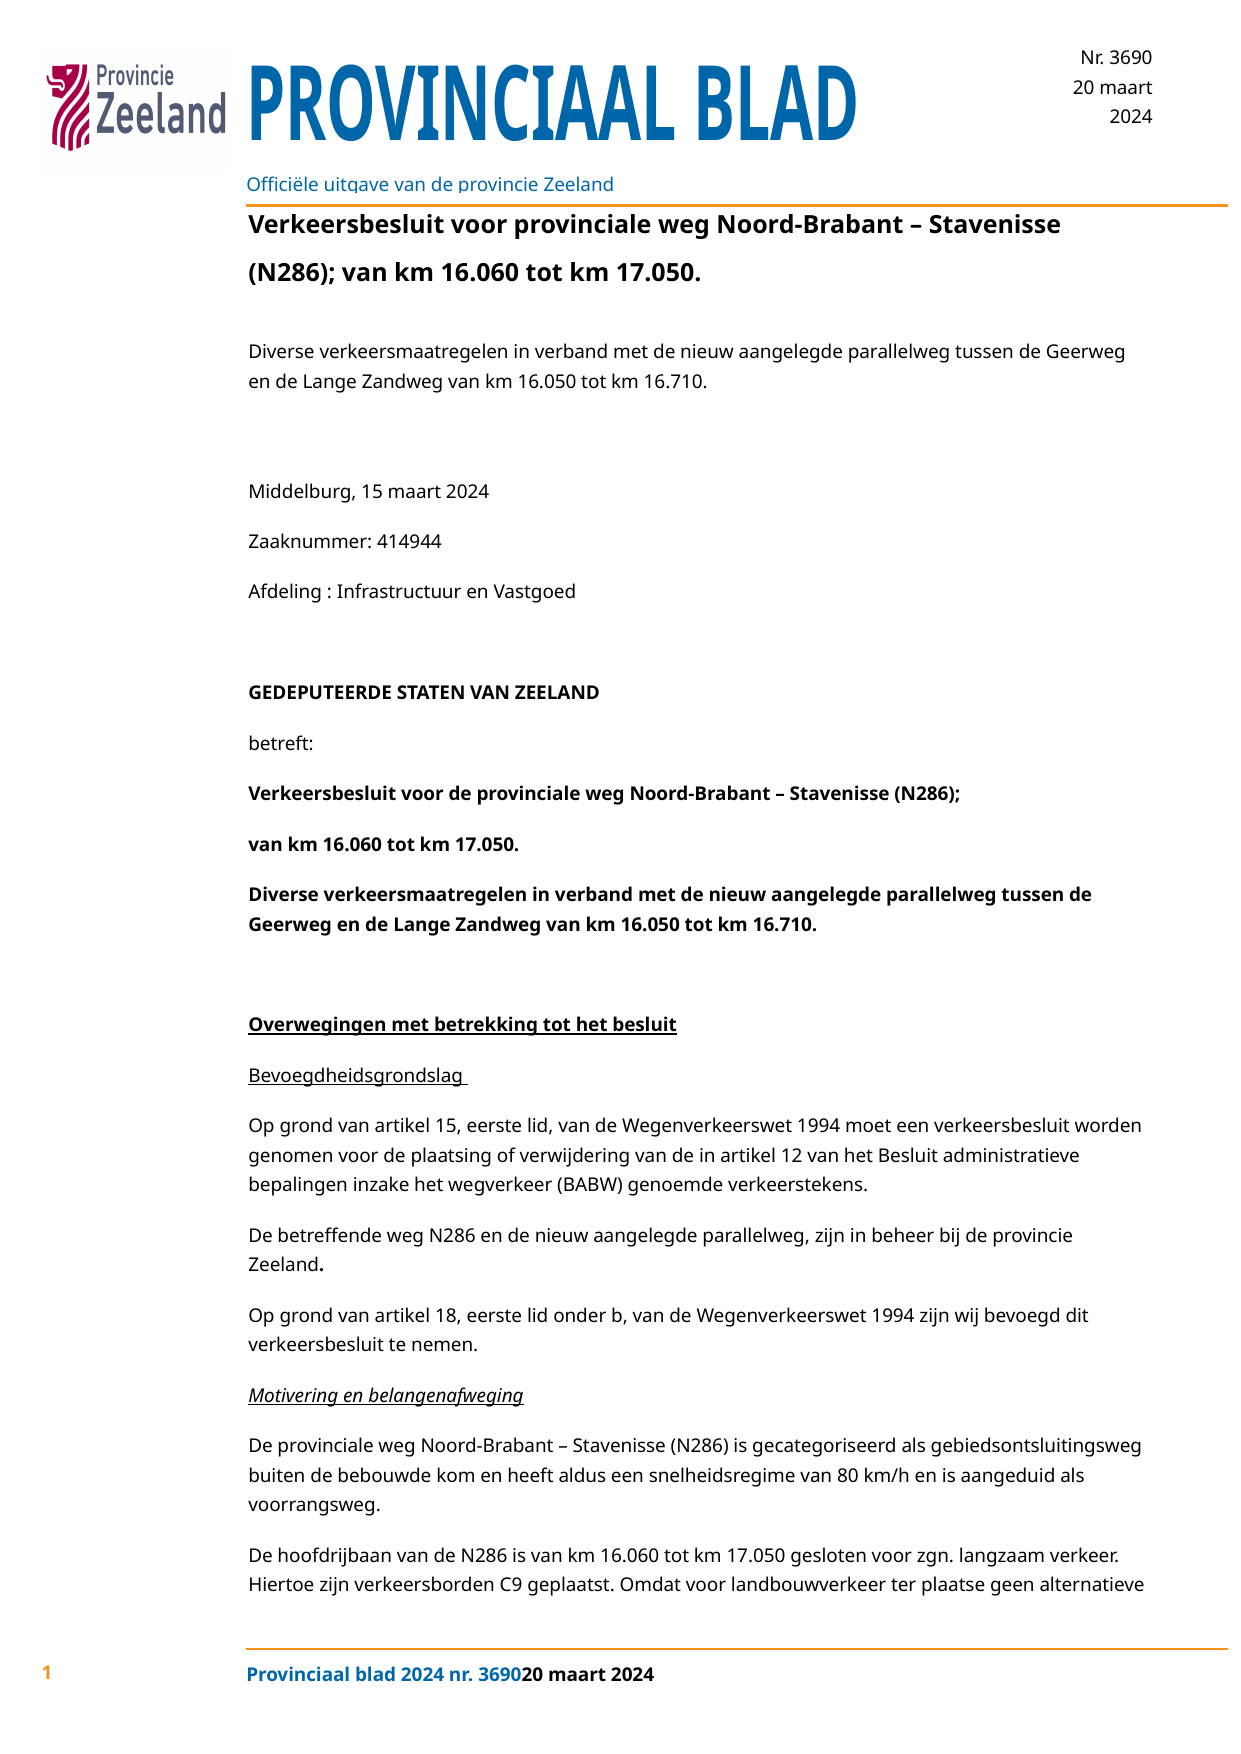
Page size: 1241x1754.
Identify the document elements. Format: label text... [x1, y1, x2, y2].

text De hoofdrijbaan van de N286 is van km 16.060 tot km 17.050 gesloten voor zgn. langzaam verkeer. Hiertoe zijn verkeersborden C9 geplaatst. Omdat voor landbouwverkeer ter plaatse geen alternatieve [248, 1542, 1152, 1597]
text Diverse verkeersmaatregelen in verband met de nieuw aangelegde parallelweg tussen de Geerweg en de Lange Zandweg van km 16.050 tot km 16.710. [248, 881, 1152, 936]
text De betreffende weg N286 en de nieuw aangelegde parallelweg, zijn in beheer bij de provincie Zeeland. [248, 1222, 1152, 1277]
text Verkeersbesluit voor provinciale weg Noord-Brabant – Stavenisse (N286); van km 16.060 tot km 17.050. [248, 207, 1152, 288]
text Diverse verkeersmaatregelen in verband met de nieuw aangelegde parallelweg tussen de Geerweg en de Lange Zandweg van km 16.050 tot km 16.710. [248, 339, 1152, 394]
text van km 16.060 tot km 17.050. [248, 831, 1152, 856]
text Op grond van artikel 18, eerste lid onder b, van de Wegenverkeerswet 1994 zijn wij bevoegd dit verkeersbesluit te nemen. [248, 1302, 1152, 1357]
text Zaaknummer: 414944 [248, 528, 1152, 554]
text GEDEPUTEERDE STATEN VAN ZEELAND [248, 679, 1152, 705]
text Overwegingen met betrekking tot het besluit [248, 1012, 1152, 1037]
text Motivering en belangenafweging [248, 1382, 1152, 1408]
text Bevoegdheidsgrondslag [248, 1062, 1152, 1088]
text De provinciale weg Noord-Brabant – Stavenisse (N286) is gecategoriseerd als gebiedsontsluitingsweg buiten de bebouwde kom en heeft aldus een snelheidsregime van 80 km/h en is aangeduid als voorrangsweg. [248, 1432, 1152, 1517]
text Verkeersbesluit voor de provinciale weg Noord-Brabant – Stavenisse (N286); [248, 780, 1152, 806]
text Op grond van artikel 15, eerste lid, van de Wegenverkeerswet 1994 moet een verkeersbesluit worden genomen voor de plaatsing of verwijdering van de in artikel 12 van het Besluit administratieve bepalingen inzake het wegverkeer (BABW) genoemde verkeerstekens. [248, 1112, 1152, 1197]
picture [41, 47, 231, 172]
text Afdeling : Infrastructuur en Vastgoed [248, 579, 1152, 604]
text betreft: [248, 730, 1152, 756]
text Middelburg, 15 maart 2024 [248, 478, 1152, 503]
